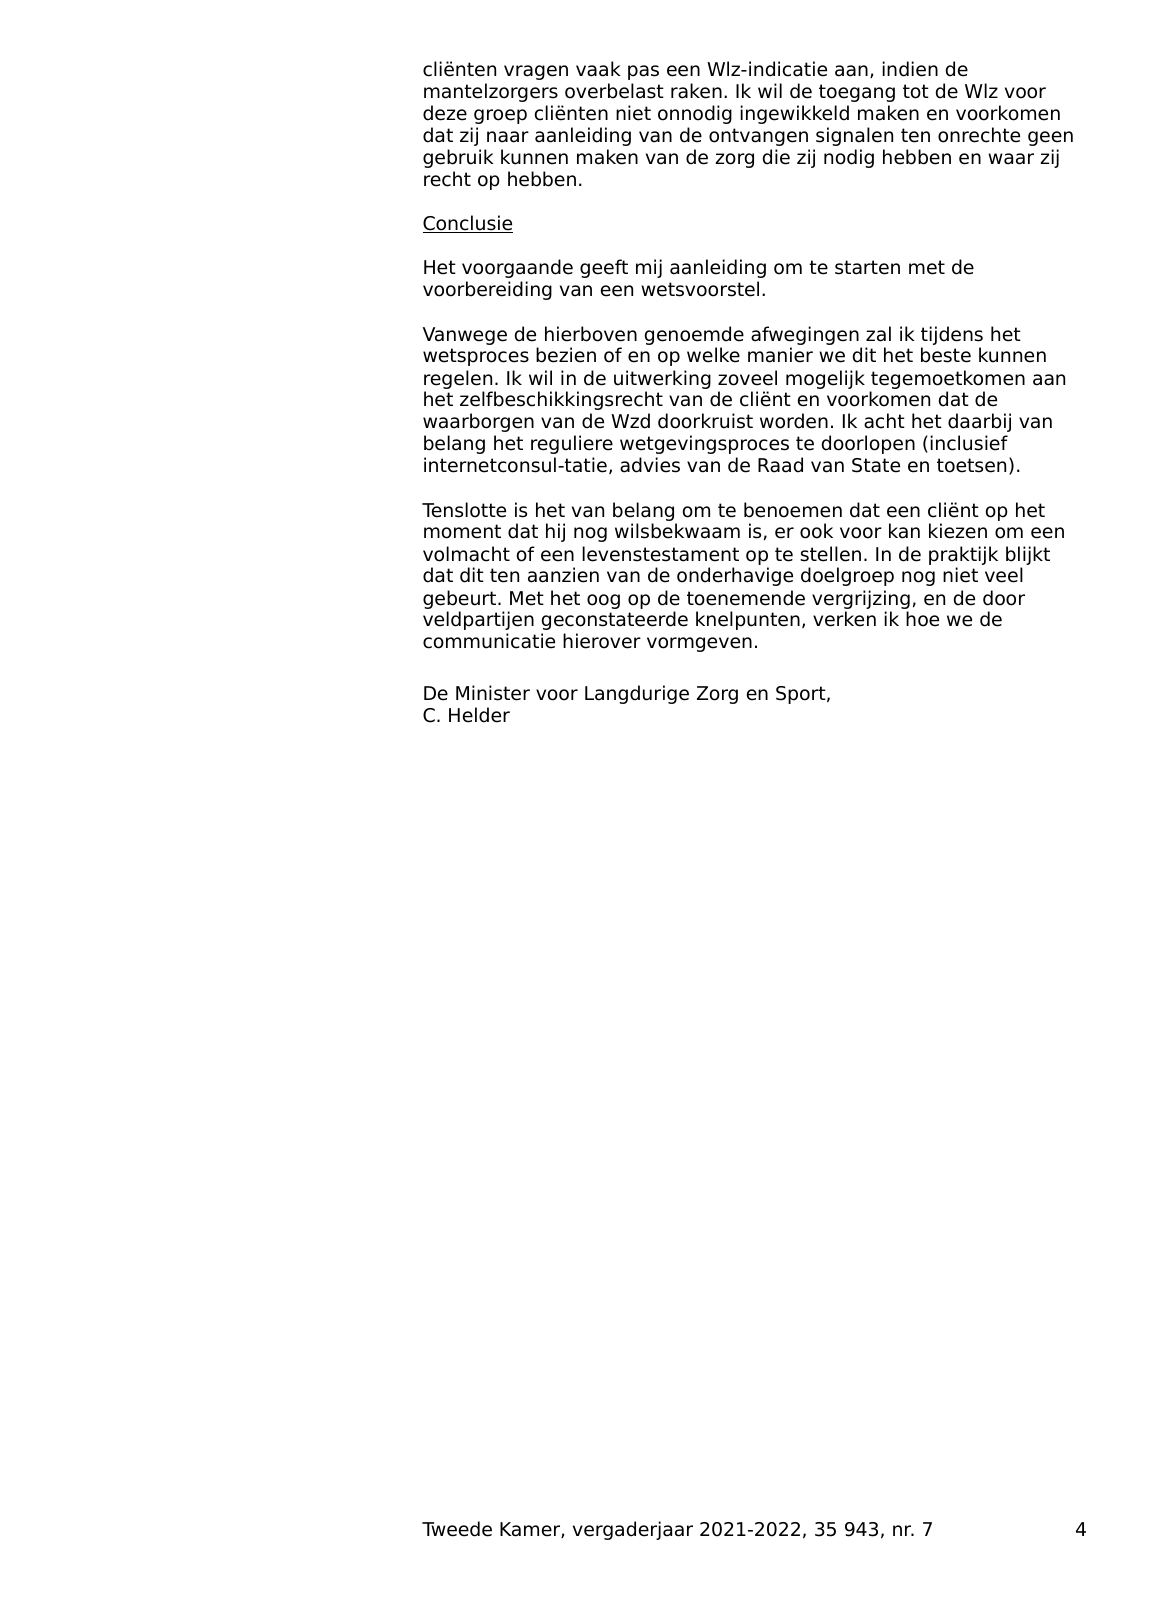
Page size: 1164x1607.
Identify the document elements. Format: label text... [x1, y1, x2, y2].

text De Minister voor Langdurige Zorg en Sport, C. Helder [422, 683, 1087, 727]
subtitle Conclusie [422, 213, 1087, 235]
text Vanwege de hierboven genoemde afwegingen zal ik tijdens het wetsproces bezien of en op welke manier we dit het beste kunnen regelen. Ik wil in de uitwerking zoveel mogelijk tegemoetkomen aan het zelfbeschikkingsrecht van de cliënt en voorkomen dat de waarborgen van de Wzd doorkruist worden. Ik acht het daarbij van belang het reguliere wetgevingsproces te doorlopen (inclusief internetconsul-tatie, advies van de Raad van State en toetsen). [422, 323, 1087, 477]
text cliënten vragen vaak pas een Wlz-indicatie aan, indien de mantelzorgers overbelast raken. Ik wil de toegang tot de Wlz voor deze groep cliënten niet onnodig ingewikkeld maken en voorkomen dat zij naar aanleiding van de ontvangen signalen ten onrechte geen gebruik kunnen maken van de zorg die zij nodig hebben en waar zij recht op hebben. [422, 59, 1087, 191]
text Tenslotte is het van belang om te benoemen dat een cliënt op het moment dat hij nog wilsbekwaam is, er ook voor kan kiezen om een volmacht of een levenstestament op te stellen. In de praktijk blijkt dat dit ten aanzien van de onderhavige doelgroep nog niet veel gebeurt. Met het oog op de toenemende vergrijzing, en de door veldpartijen geconstateerde knelpunten, verken ik hoe we de communicatie hierover vormgeven. [422, 499, 1087, 653]
text Het voorgaande geeft mij aanleiding om te starten met de voorbereiding van een wetsvoorstel. [422, 257, 1087, 301]
